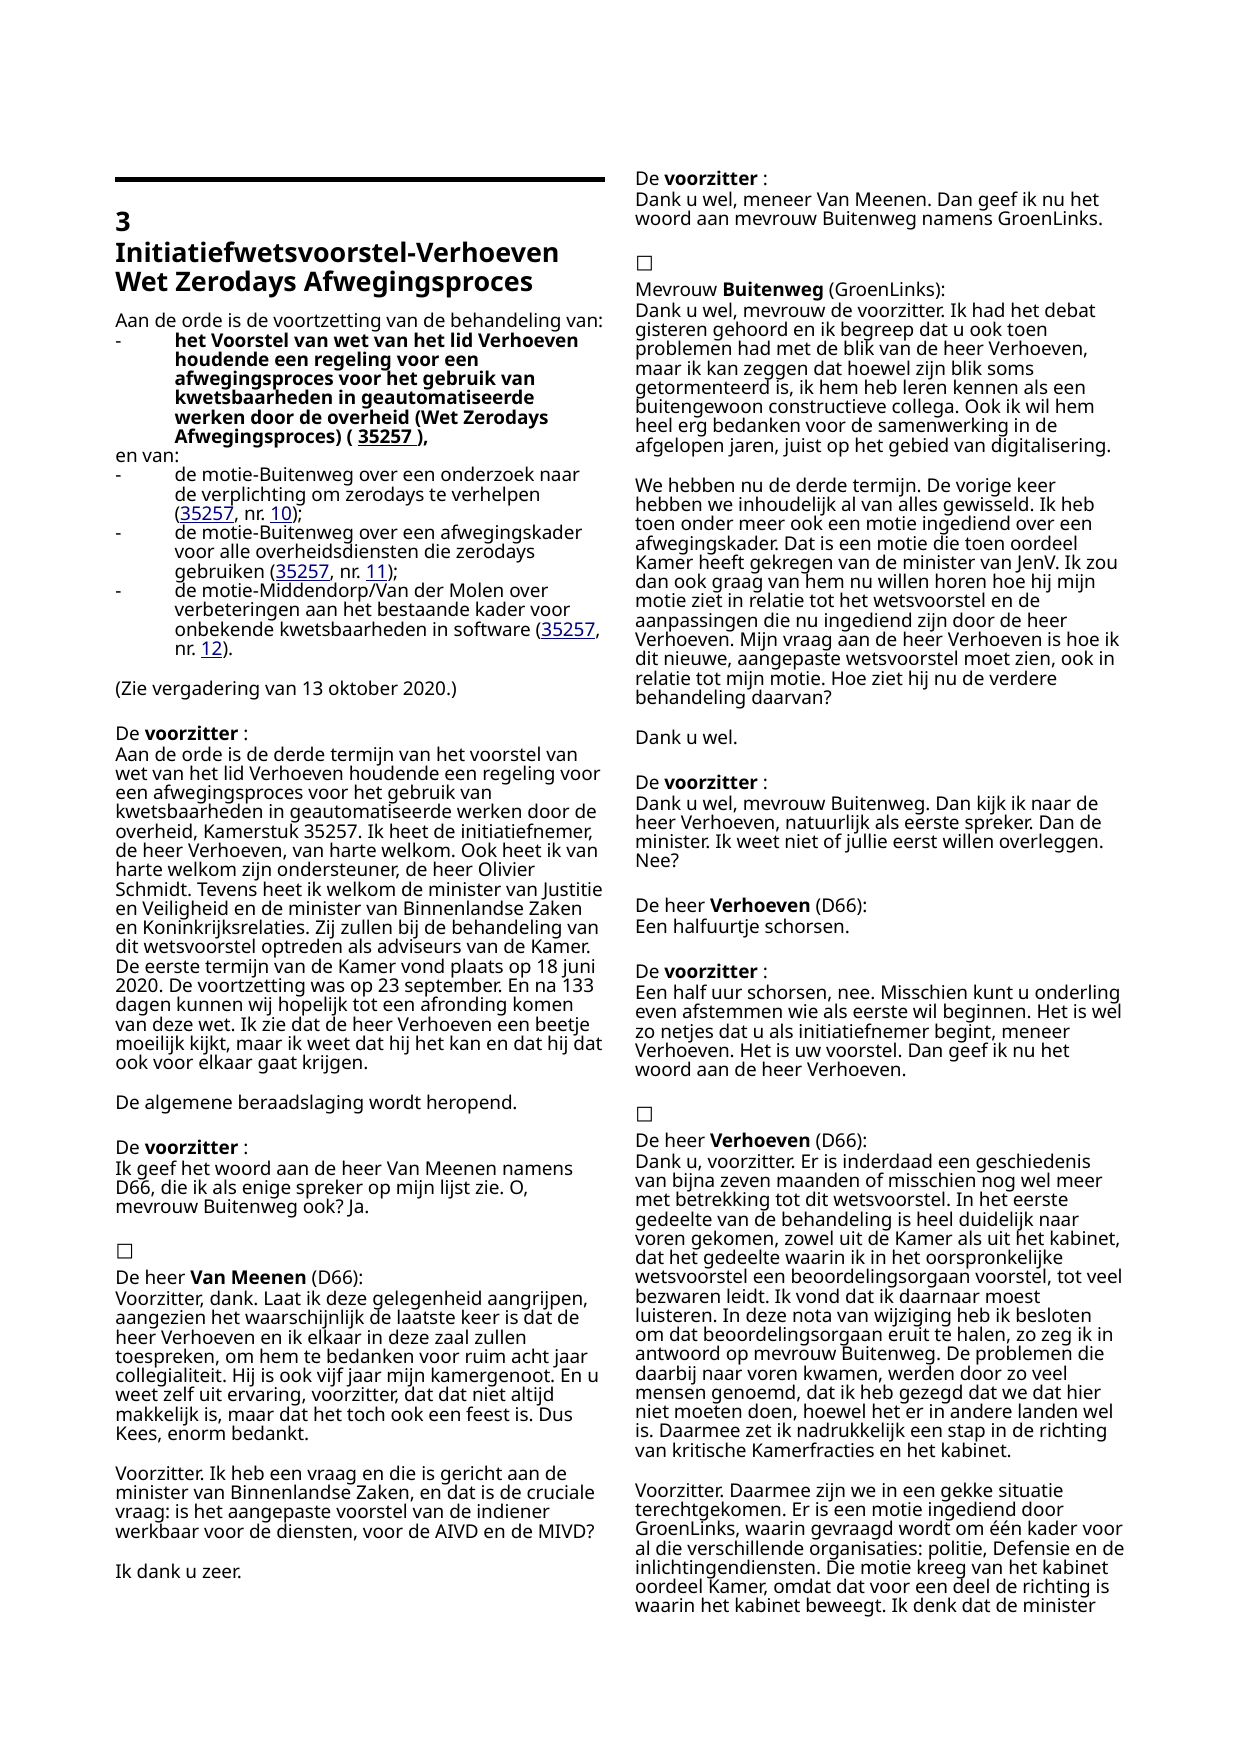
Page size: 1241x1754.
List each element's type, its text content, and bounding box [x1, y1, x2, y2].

text De heer Verhoeven (D66): [635, 1127, 1125, 1153]
text De voorzitter : [115, 1134, 605, 1160]
list de motie-Middendorp/Van der Molen over verbeteringen aan het bestaande kader voor onbekende kwetsbaarheden in software (35257, nr. 12). [115, 582, 605, 659]
text Voorzitter. Ik heb een vraag en die is gericht aan de minister van Binnenlandse Zaken, en dat is de cruciale vraag: is het aangepaste voorstel van de indiener werkbaar voor de diensten, voor de AIVD en de MIVD? [115, 1465, 605, 1542]
text Initiatiefwetsvoorstel-Verhoeven Wet Zerodays Afwegingsproces [115, 239, 605, 312]
text Voorzitter. Daarmee zijn we in een gekke situatie terechtgekomen. Er is een motie ingediend door GroenLinks, waarin gevraagd wordt om één kader voor al die verschillende organisaties: politie, Defensie en de inlichtingendiensten. Die motie kreeg van het kabinet oordeel Kamer, omdat dat voor een deel de richting is waarin het kabinet beweegt. Ik denk dat de minister [635, 1482, 1125, 1617]
text Dank u wel, mevrouw de voorzitter. Ik had het debat gisteren gehoord en ik begreep dat u ook toen problemen had met de blik van de heer Verhoeven, maar ik kan zeggen dat hoewel zijn blik soms getormenteerd is, ik hem heb leren kennen als een buitengewoon constructieve collega. Ook ik wil hem heel erg bedanken voor de samenwerking in de afgelopen jaren, juist op het gebied van digitalisering. [635, 302, 1125, 456]
text Dank u wel, mevrouw Buitenweg. Dan kijk ik naar de heer Verhoeven, natuurlijk als eerste spreker. Dan de minister. Ik weet niet of jullie eerst willen overleggen. Nee? [635, 794, 1125, 872]
list de motie-Buitenweg over een onderzoek naar de verplichting om zerodays te verhelpen (35257, nr. 10); [115, 466, 605, 524]
text ⬜ [635, 1101, 1125, 1127]
text Een half uur schorsen, nee. Misschien kunt u onderling even afstemmen wie als eerste wil beginnen. Het is wel zo netjes dat u als initiatiefnemer begint, meneer Verhoeven. Het is uw voorstel. Dan geef ik nu het woord aan de heer Verhoeven. [635, 984, 1125, 1080]
text De voorzitter : [635, 165, 1125, 191]
list de motie-Buitenweg over een afwegingskader voor alle overheidsdiensten die zerodays gebruiken (35257, nr. 11); [115, 524, 605, 582]
text Aan de orde is de derde termijn van het voorstel van wet van het lid Verhoeven houdende een regeling voor een afwegingsproces voor het gebruik van kwetsbaarheden in geautomatiseerde werken door de overheid, Kamerstuk 35257. Ik heet de initiatiefnemer, de heer Verhoeven, van harte welkom. Ook heet ik van harte welkom zijn ondersteuner, de heer Olivier Schmidt. Tevens heet ik welkom de minister van Justitie en Veiligheid en de minister van Binnenlandse Zaken en Koninkrijksrelaties. Zij zullen bij de behandeling van dit wetsvoorstel optreden als adviseurs van de Kamer. De eerste termijn van de Kamer vond plaats op 18 juni 2020. De voortzetting was op 23 september. En na 133 dagen kunnen wij hopelijk tot een afronding komen van deze wet. Ik zie dat de heer Verhoeven een beetje moeilijk kijkt, maar ik weet dat hij het kan en dat hij dat ook voor elkaar gaat krijgen. [115, 746, 605, 1073]
text Ik geef het woord aan de heer Van Meenen namens D66, die ik als enige spreker op mijn lijst zie. O, mevrouw Buitenweg ook? Ja. [115, 1160, 605, 1218]
text ⬜ [635, 250, 1125, 276]
text We hebben nu de derde termijn. De vorige keer hebben we inhoudelijk al van alles gewisseld. Ik heb toen onder meer ook een motie ingediend over een afwegingskader. Dat is een motie die toen oordeel Kamer heeft gekregen van de minister van JenV. Ik zou dan ook graag van hem nu willen horen hoe hij mijn motie ziet in relatie tot het wetsvoorstel en de aanpassingen die nu ingediend zijn door de heer Verhoeven. Mijn vraag aan de heer Verhoeven is hoe ik dit nieuwe, aangepaste wetsvoorstel moet zien, ook in relatie tot mijn motie. Hoe ziet hij nu de verdere behandeling daarvan? [635, 477, 1125, 708]
text Mevrouw Buitenweg (GroenLinks): [635, 276, 1125, 302]
text Een halfuurtje schorsen. [635, 918, 1125, 937]
text De heer Verhoeven (D66): [635, 892, 1125, 918]
text Voorzitter, dank. Laat ik deze gelegenheid aangrijpen, aangezien het waarschijnlijk de laatste keer is dat de heer Verhoeven en ik elkaar in deze zaal zullen toespreken, om hem te bedanken voor ruim acht jaar collegialiteit. Hij is ook vijf jaar mijn kamergenoot. En u weet zelf uit ervaring, voorzitter, dat dat niet altijd makkelijk is, maar dat het toch ook een feest is. Dus Kees, enorm bedankt. [115, 1290, 605, 1444]
text De algemene beraadslaging wordt heropend. [115, 1094, 605, 1113]
text Aan de orde is de voortzetting van de behandeling van: [115, 312, 605, 332]
text De voorzitter : [635, 958, 1125, 984]
text Ik dank u zeer. [115, 1563, 605, 1582]
text De voorzitter : [115, 720, 605, 746]
text De heer Van Meenen (D66): [115, 1264, 605, 1290]
text De voorzitter : [635, 769, 1125, 794]
text Dank u wel. [635, 729, 1125, 748]
text Dank u, voorzitter. Er is inderdaad een geschiedenis van bijna zeven maanden of misschien nog wel meer met betrekking tot dit wetsvoorstel. In het eerste gedeelte van de behandeling is heel duidelijk naar voren gekomen, zowel uit de Kamer als uit het kabinet, dat het gedeelte waarin ik in het oorspronkelijke wetsvoorstel een beoordelingsorgaan voorstel, tot veel bezwaren leidt. Ik vond dat ik daarnaar moest luisteren. In deze nota van wijziging heb ik besloten om dat beoordelingsorgaan eruit te halen, zo zeg ik in antwoord op mevrouw Buitenweg. De problemen die daarbij naar voren kwamen, werden door zo veel mensen genoemd, dat ik heb gezegd dat we dat hier niet moeten doen, hoewel het er in andere landen wel is. Daarmee zet ik nadrukkelijk een stap in de richting van kritische Kamerfracties en het kabinet. [635, 1153, 1125, 1461]
text (Zie vergadering van 13 oktober 2020.) [115, 680, 605, 699]
text en van: [115, 447, 605, 466]
text Dank u wel, meneer Van Meenen. Dan geef ik nu het woord aan mevrouw Buitenweg namens GroenLinks. [635, 191, 1125, 229]
text 3 [115, 203, 605, 239]
text ⬜ [115, 1239, 605, 1264]
list het Voorstel van wet van het lid Verhoeven houdende een regeling voor een afwegingsproces voor het gebruik van kwetsbaarheden in geautomatiseerde werken door de overheid (Wet Zerodays Afwegingsproces) ( 35257 ), [115, 332, 605, 447]
